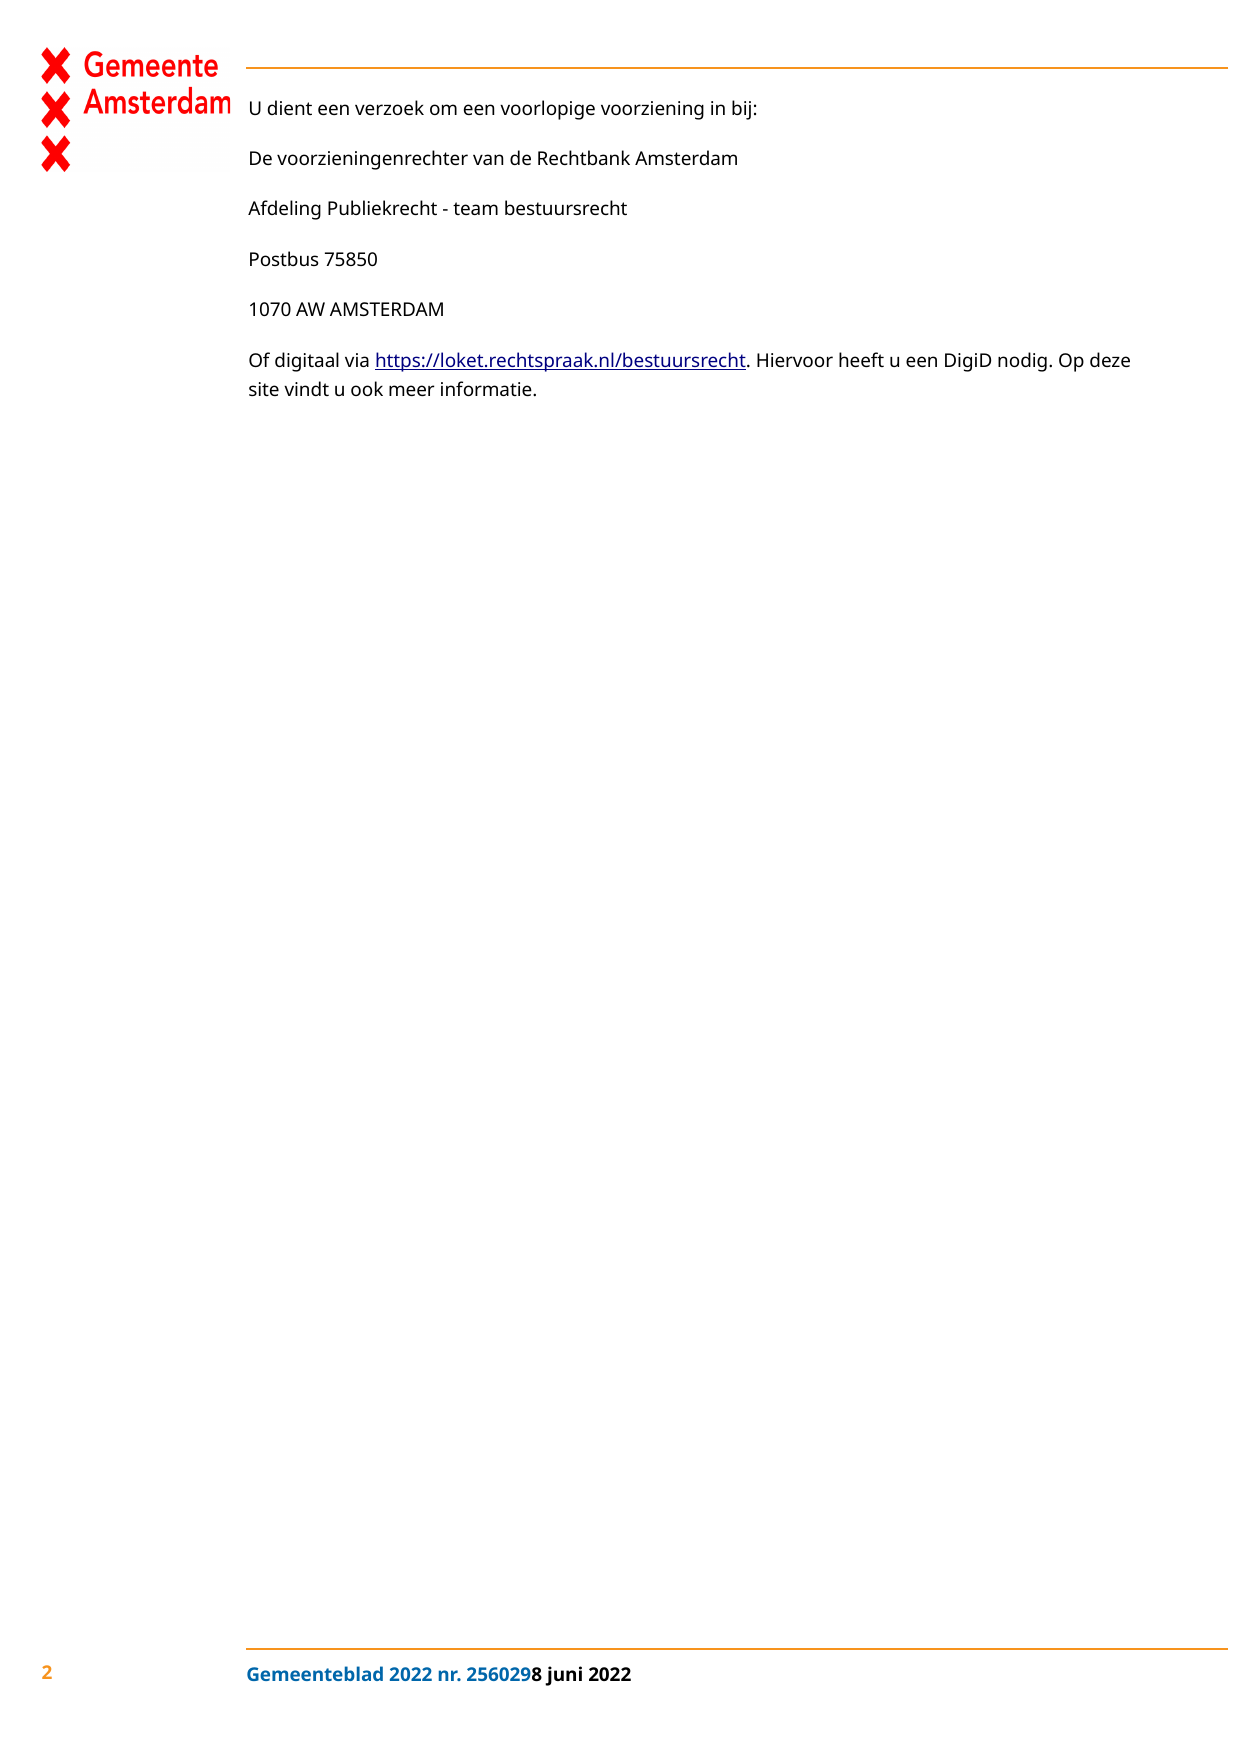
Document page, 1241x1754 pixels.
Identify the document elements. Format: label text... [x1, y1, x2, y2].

picture [41, 47, 231, 172]
text Afdeling Publiekrecht - team bestuursrecht [248, 196, 1152, 221]
text 1070 AW AMSTERDAM [248, 296, 1152, 322]
text De voorzieningenrechter van de Rechtbank Amsterdam [248, 145, 1152, 171]
text U dient een verzoek om een voorlopige voorziening in bij: [248, 95, 1152, 121]
text Of digitaal via https://loket.rechtspraak.nl/bestuursrecht. Hiervoor heeft u een DigiD nodig. Op deze site vindt u ook meer informatie. [248, 347, 1152, 402]
text Postbus 75850 [248, 246, 1152, 272]
